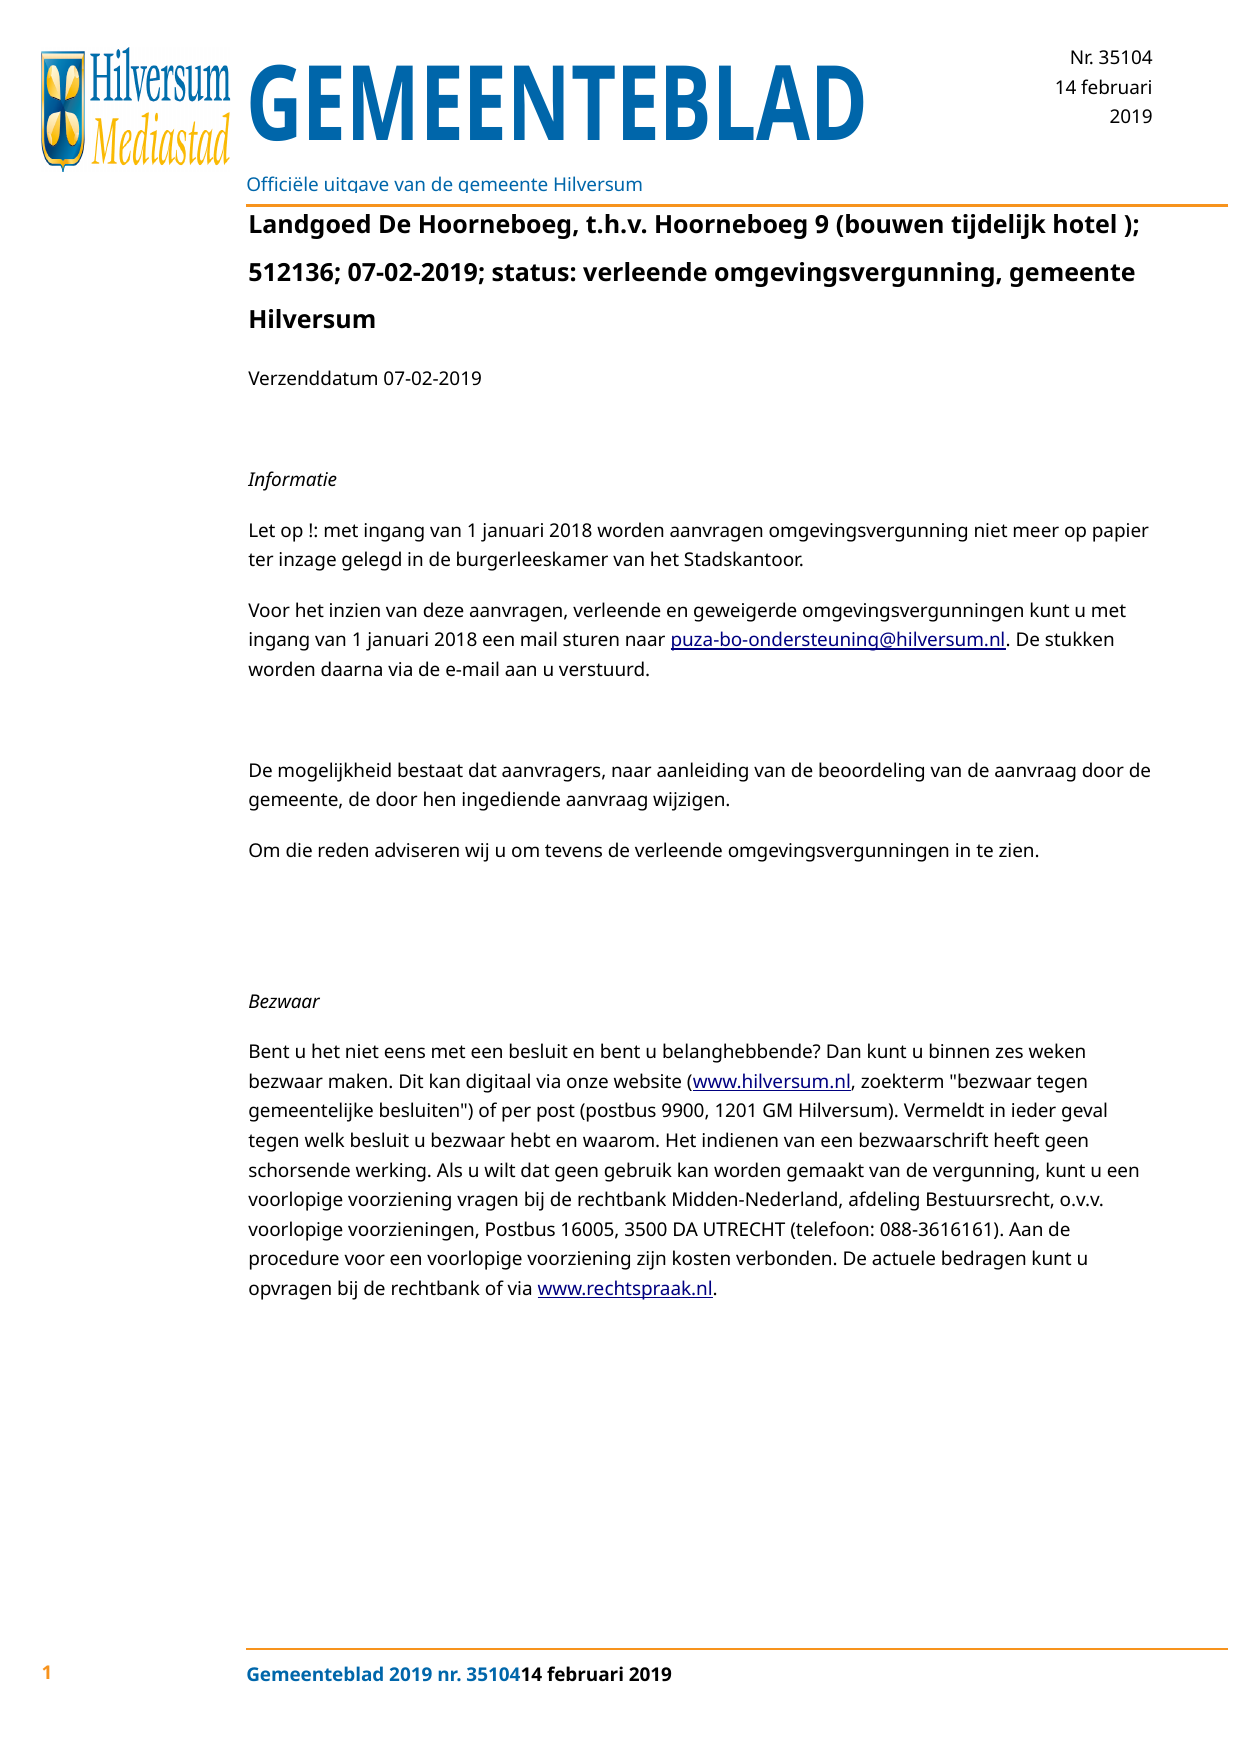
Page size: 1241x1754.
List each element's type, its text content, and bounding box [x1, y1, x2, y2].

text Bezwaar [248, 988, 1152, 1014]
text Informatie [248, 466, 1152, 492]
picture [41, 47, 231, 172]
text De mogelijkheid bestaat dat aanvragers, naar aanleiding van de beoordeling van de aanvraag door de gemeente, de door hen ingediende aanvraag wijzigen. [248, 757, 1152, 812]
text Let op !: met ingang van 1 januari 2018 worden aanvragen omgevingsvergunning niet meer op papier ter inzage gelegd in de burgerleeskamer van het Stadskantoor. [248, 517, 1152, 572]
text Landgoed De Hoorneboeg, t.h.v. Hoorneboeg 9 (bouwen tijdelijk hotel ); 512136; 07-02-2019; status: verleende omgevingsvergunning, gemeente Hilversum [248, 207, 1152, 336]
text Voor het inzien van deze aanvragen, verleende en geweigerde omgevingsvergunningen kunt u met ingang van 1 januari 2018 een mail sturen naar puza-bo-ondersteuning@hilversum.nl. De stukken worden daarna via de e-mail aan u verstuurd. [248, 597, 1152, 682]
text Om die reden adviseren wij u om tevens de verleende omgevingsvergunningen in te zien. [248, 837, 1152, 862]
text Verzenddatum 07-02-2019 [248, 366, 1152, 391]
text Bent u het niet eens met een besluit en bent u belanghebbende? Dan kunt u binnen zes weken bezwaar maken. Dit kan digitaal via onze website (www.hilversum.nl, zoekterm "bezwaar tegen gemeentelijke besluiten") of per post (postbus 9900, 1201 GM Hilversum). Vermeldt in ieder geval tegen welk besluit u bezwaar hebt en waarom. Het indienen van een bezwaarschrift heeft geen schorsende werking. Als u wilt dat geen gebruik kan worden gemaakt van de vergunning, kunt u een voorlopige voorziening vragen bij de rechtbank Midden-Nederland, afdeling Bestuursrecht, o.v.v. voorlopige voorzieningen, Postbus 16005, 3500 DA UTRECHT (telefoon: 088-3616161). Aan de procedure voor een voorlopige voorziening zijn kosten verbonden. De actuele bedragen kunt u opvragen bij de rechtbank of via www.rechtspraak.nl. [248, 1038, 1152, 1301]
